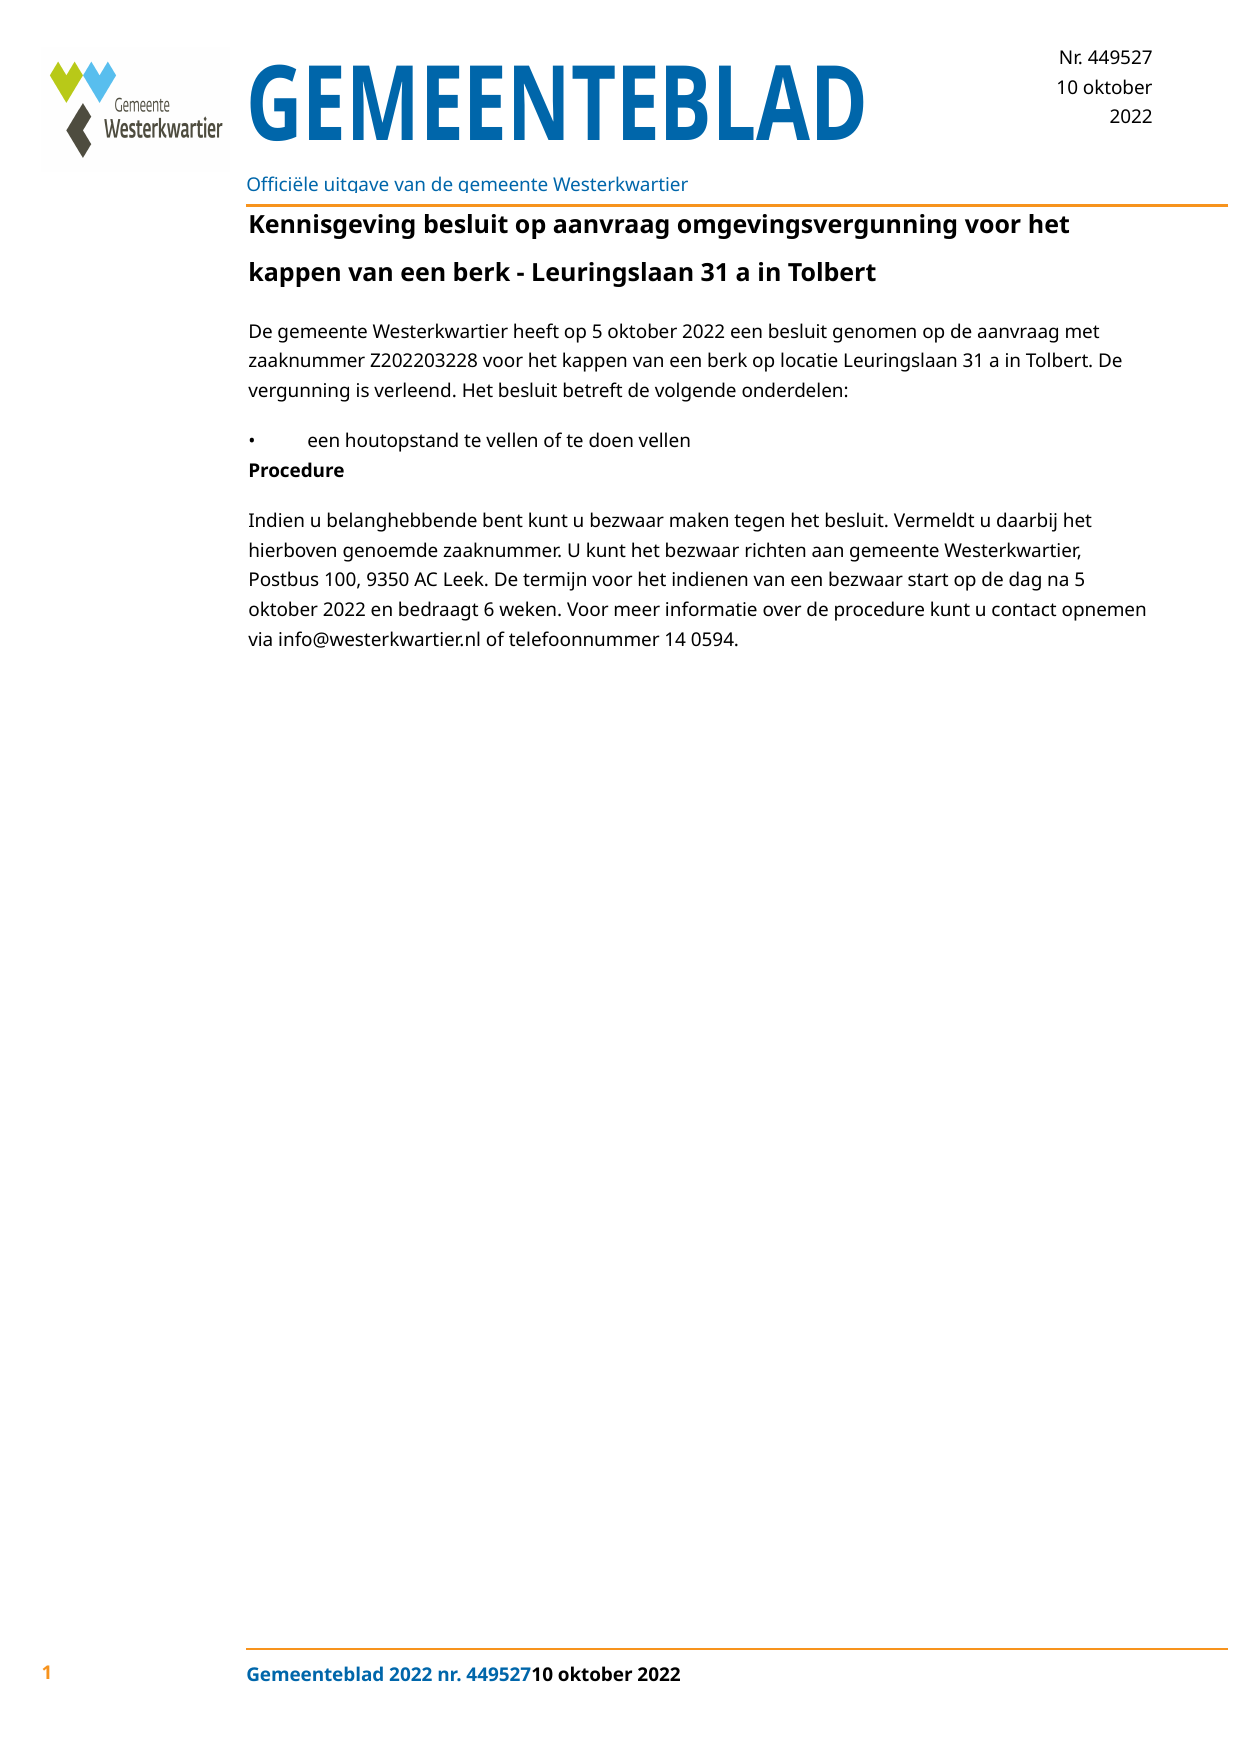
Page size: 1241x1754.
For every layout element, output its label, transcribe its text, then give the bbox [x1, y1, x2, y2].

picture [41, 47, 231, 172]
text De gemeente Westerkwartier heeft op 5 oktober 2022 een besluit genomen op de aanvraag met zaaknummer Z202203228 voor het kappen van een berk op locatie Leuringslaan 31 a in Tolbert. De vergunning is verleend. Het besluit betreft de volgende onderdelen: [248, 318, 1152, 403]
text Indien u belanghebbende bent kunt u bezwaar maken tegen het besluit. Vermeldt u daarbij het hierboven genoemde zaaknummer. U kunt het bezwaar richten aan gemeente Westerkwartier, Postbus 100, 9350 AC Leek. De termijn voor het indienen van een bezwaar start op de dag na 5 oktober 2022 en bedraagt 6 weken. Voor meer informatie over de procedure kunt u contact opnemen via info@westerkwartier.nl of telefoonnummer 14 0594. [248, 507, 1152, 652]
text Procedure [248, 457, 1152, 483]
list een houtopstand te vellen of te doen vellen [248, 427, 1152, 453]
text Kennisgeving besluit op aanvraag omgevingsvergunning voor het kappen van een berk - Leuringslaan 31 a in Tolbert [248, 207, 1152, 288]
